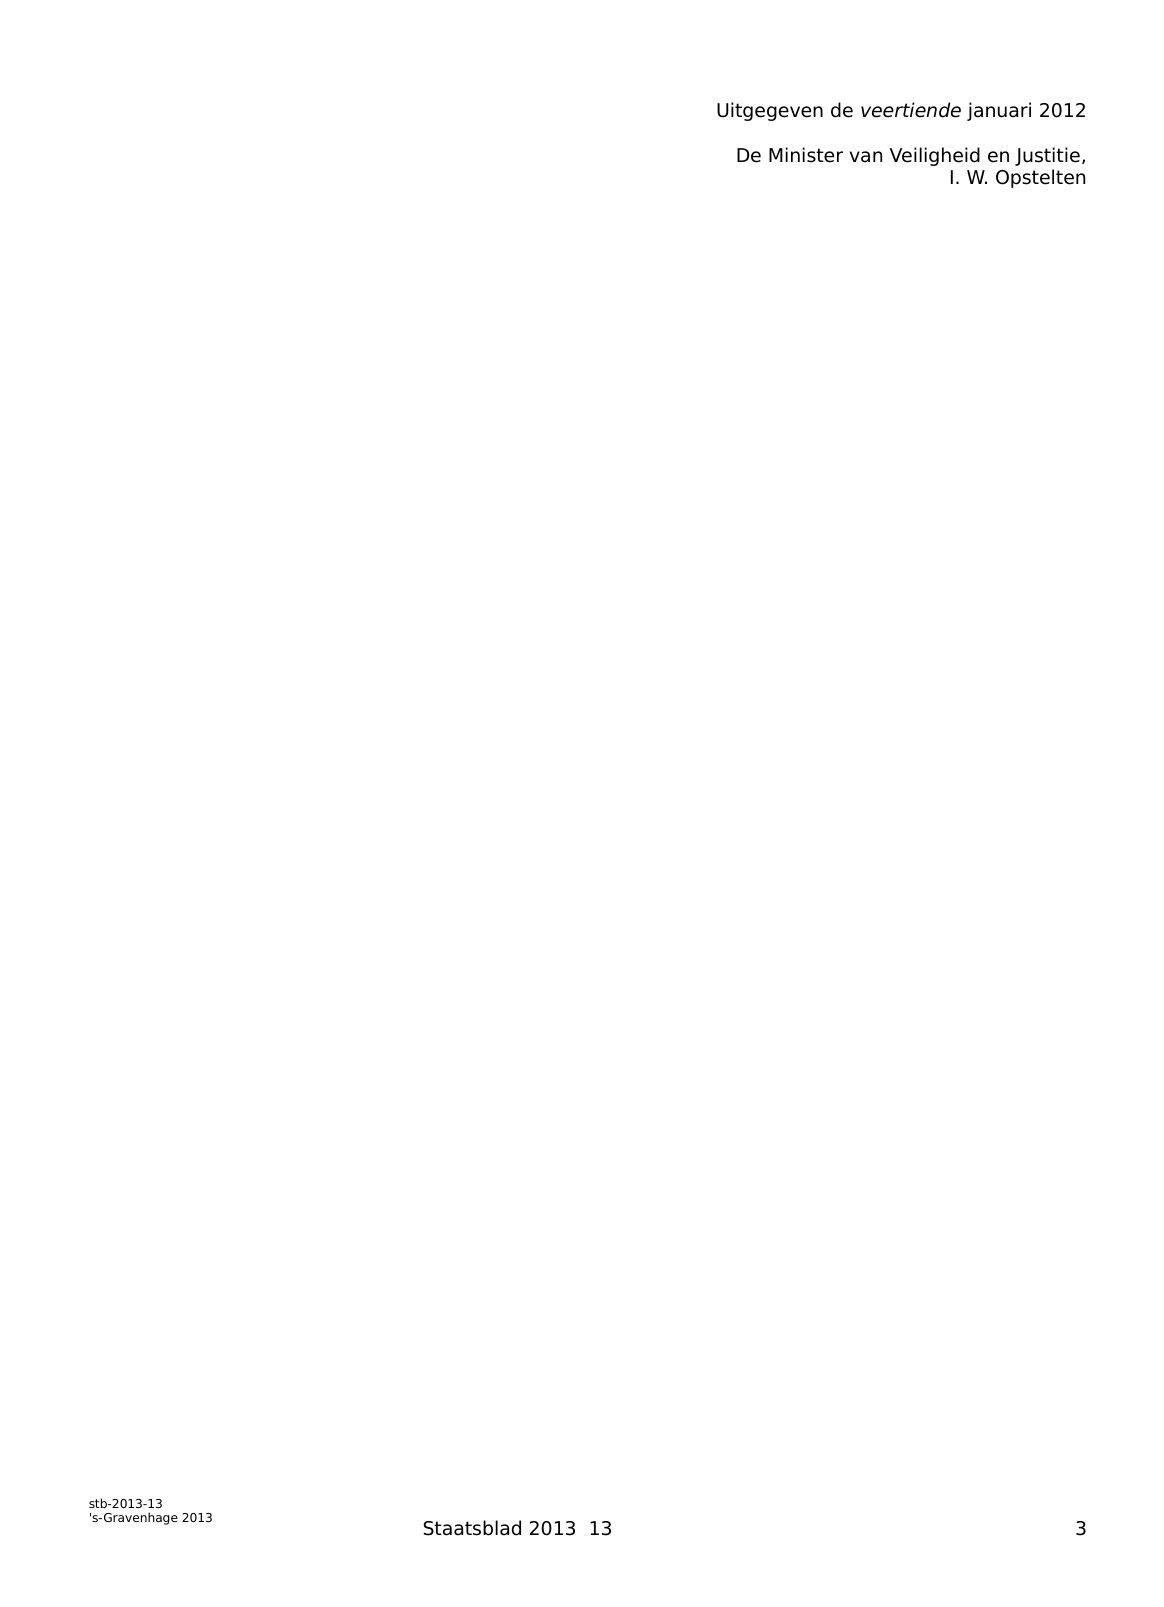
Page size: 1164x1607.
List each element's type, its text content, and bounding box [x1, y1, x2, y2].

text stb-2013-13 [88, 1497, 323, 1511]
text De Minister van Veiligheid en Justitie, I. W. Opstelten [422, 144, 1087, 188]
text Uitgegeven de veertiende januari 2012 [422, 100, 1087, 122]
text 's-Gravenhage 2013 [88, 1511, 323, 1525]
